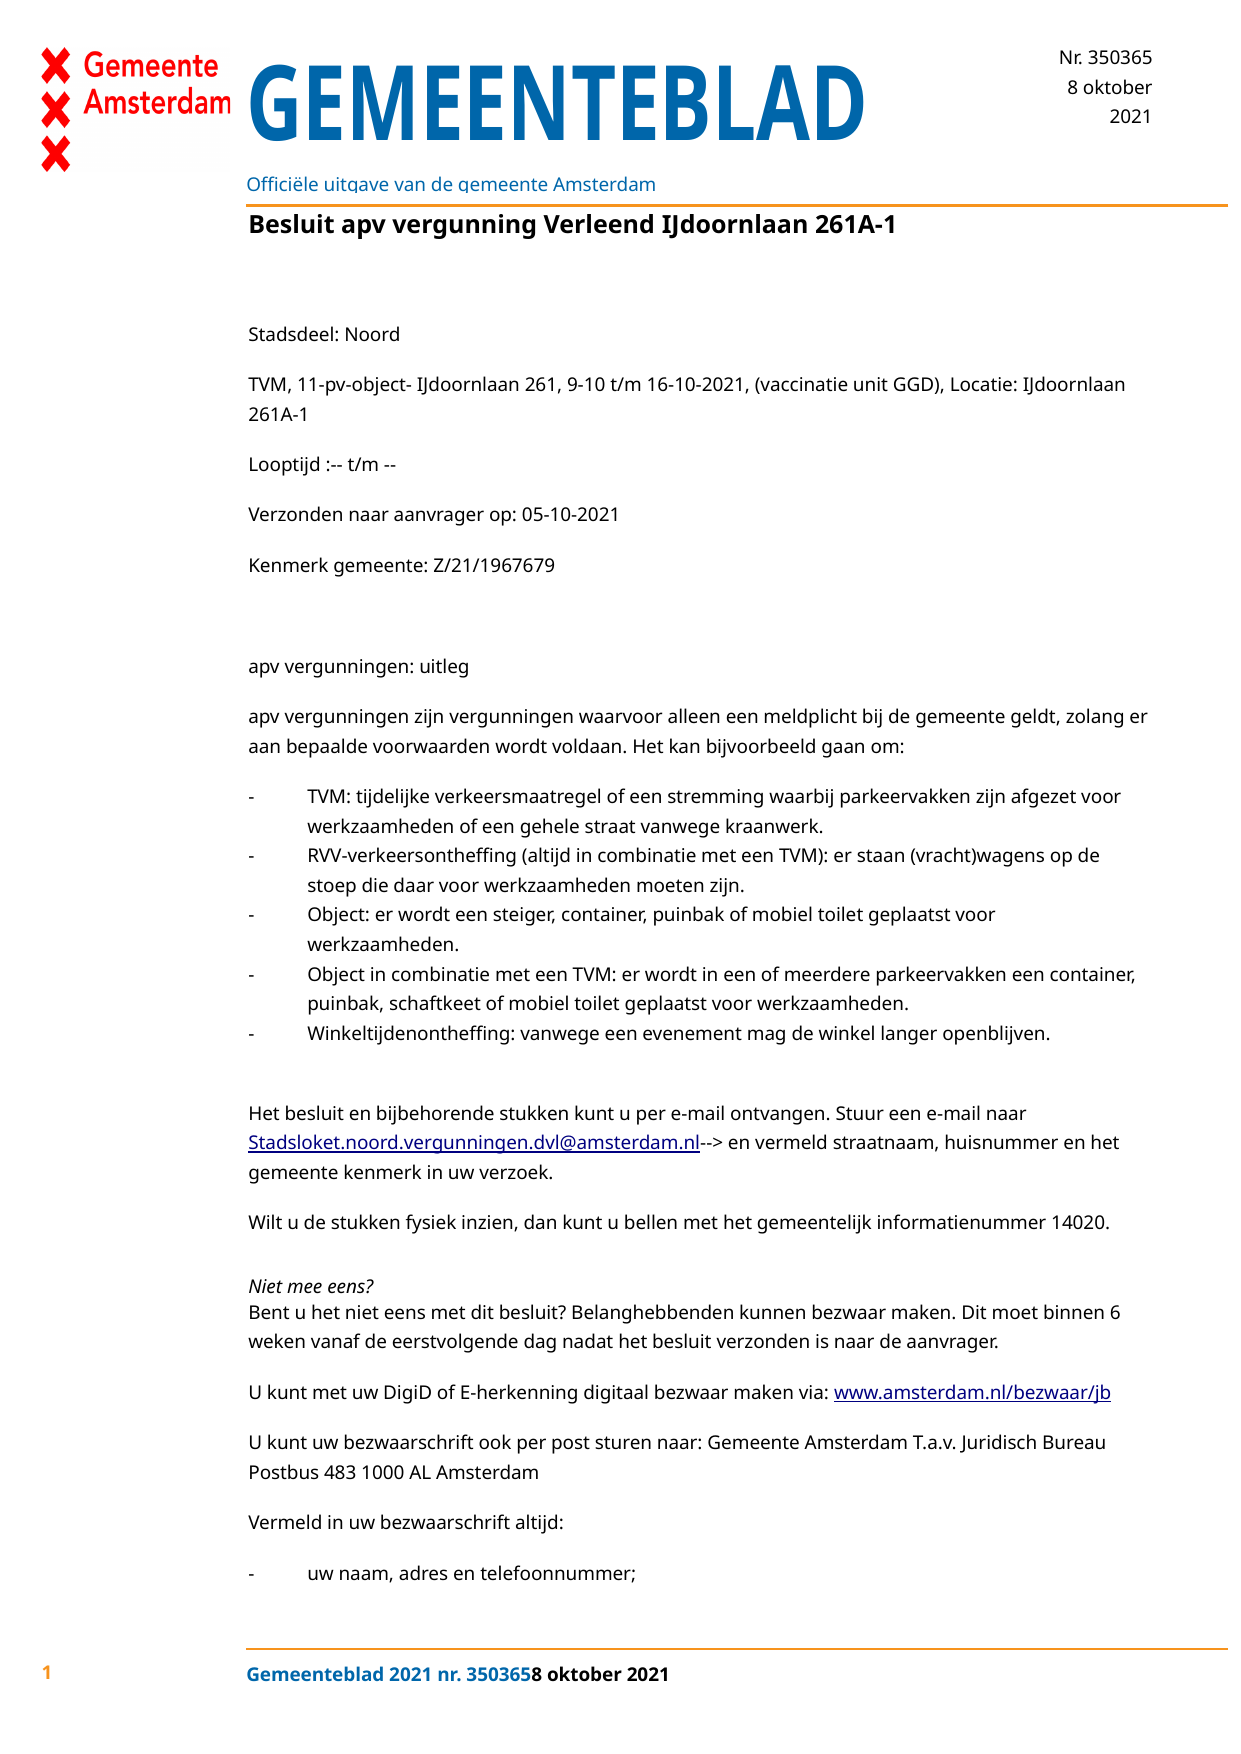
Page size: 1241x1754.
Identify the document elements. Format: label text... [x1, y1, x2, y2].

list uw naam, adres en telefoonnummer; [248, 1560, 1152, 1586]
list Winkeltijdenontheffing: vanwege een evenement mag de winkel langer openblijven. [248, 1020, 1152, 1046]
text apv vergunningen zijn vergunningen waarvoor alleen een meldplicht bij de gemeente geldt, zolang er aan bepaalde voorwaarden wordt voldaan. Het kan bijvoorbeeld gaan om: [248, 703, 1152, 758]
list Object in combinatie met een TVM: er wordt in een of meerdere parkeervakken een container, puinbak, schaftkeet of mobiel toilet geplaatst voor werkzaamheden. [248, 961, 1152, 1016]
text Wilt u de stukken fysiek inzien, dan kunt u bellen met het gemeentelijk informatienummer 14020. [248, 1209, 1152, 1235]
picture [41, 47, 231, 172]
list RVV-verkeersontheffing (altijd in combinatie met een TVM): er staan (vracht)wagens op de stoep die daar voor werkzaamheden moeten zijn. [248, 842, 1152, 898]
text apv vergunningen: uitleg [248, 653, 1152, 678]
list Object: er wordt een steiger, container, puinbak of mobiel toilet geplaatst voor werkzaamheden. [248, 902, 1152, 957]
text U kunt met uw DigiD of E-herkenning digitaal bezwaar maken via: www.amsterdam.nl/bezwaar/jb [248, 1379, 1152, 1405]
text Het besluit en bijbehorende stukken kunt u per e-mail ontvangen. Stuur een e-mail naar Stadsloket.noord.vergunningen.dvl@amsterdam.nl--> en vermeld straatnaam, huisnummer en het gemeente kenmerk in uw verzoek. [248, 1100, 1152, 1185]
text U kunt uw bezwaarschrift ook per post sturen naar: Gemeente Amsterdam T.a.v. Juridisch Bureau Postbus 483 1000 AL Amsterdam [248, 1429, 1152, 1485]
text Stadsdeel: Noord [248, 321, 1152, 346]
text Besluit apv vergunning Verleend IJdoornlaan 261A-1 [248, 207, 1152, 241]
list TVM: tijdelijke verkeersmaatregel of een stremming waarbij parkeervakken zijn afgezet voor werkzaamheden of een gehele straat vanwege kraanwerk. [248, 783, 1152, 838]
text TVM, 11-pv-object- IJdoornlaan 261, 9-10 t/m 16-10-2021, (vaccinatie unit GGD), Locatie: IJdoornlaan 261A-1 [248, 371, 1152, 426]
text Vermeld in uw bezwaarschrift altijd: [248, 1509, 1152, 1535]
text Kenmerk gemeente: Z/21/1967679 [248, 552, 1152, 578]
text Bent u het niet eens met dit besluit? Belanghebbenden kunnen bezwaar maken. Dit moet binnen 6 weken vanaf de eerstvolgende dag nadat het besluit verzonden is naar de aanvrager. [248, 1299, 1152, 1354]
text Niet mee eens? [248, 1273, 1152, 1299]
text Verzonden naar aanvrager op: 05-10-2021 [248, 502, 1152, 527]
text Looptijd :-- t/m -- [248, 451, 1152, 477]
